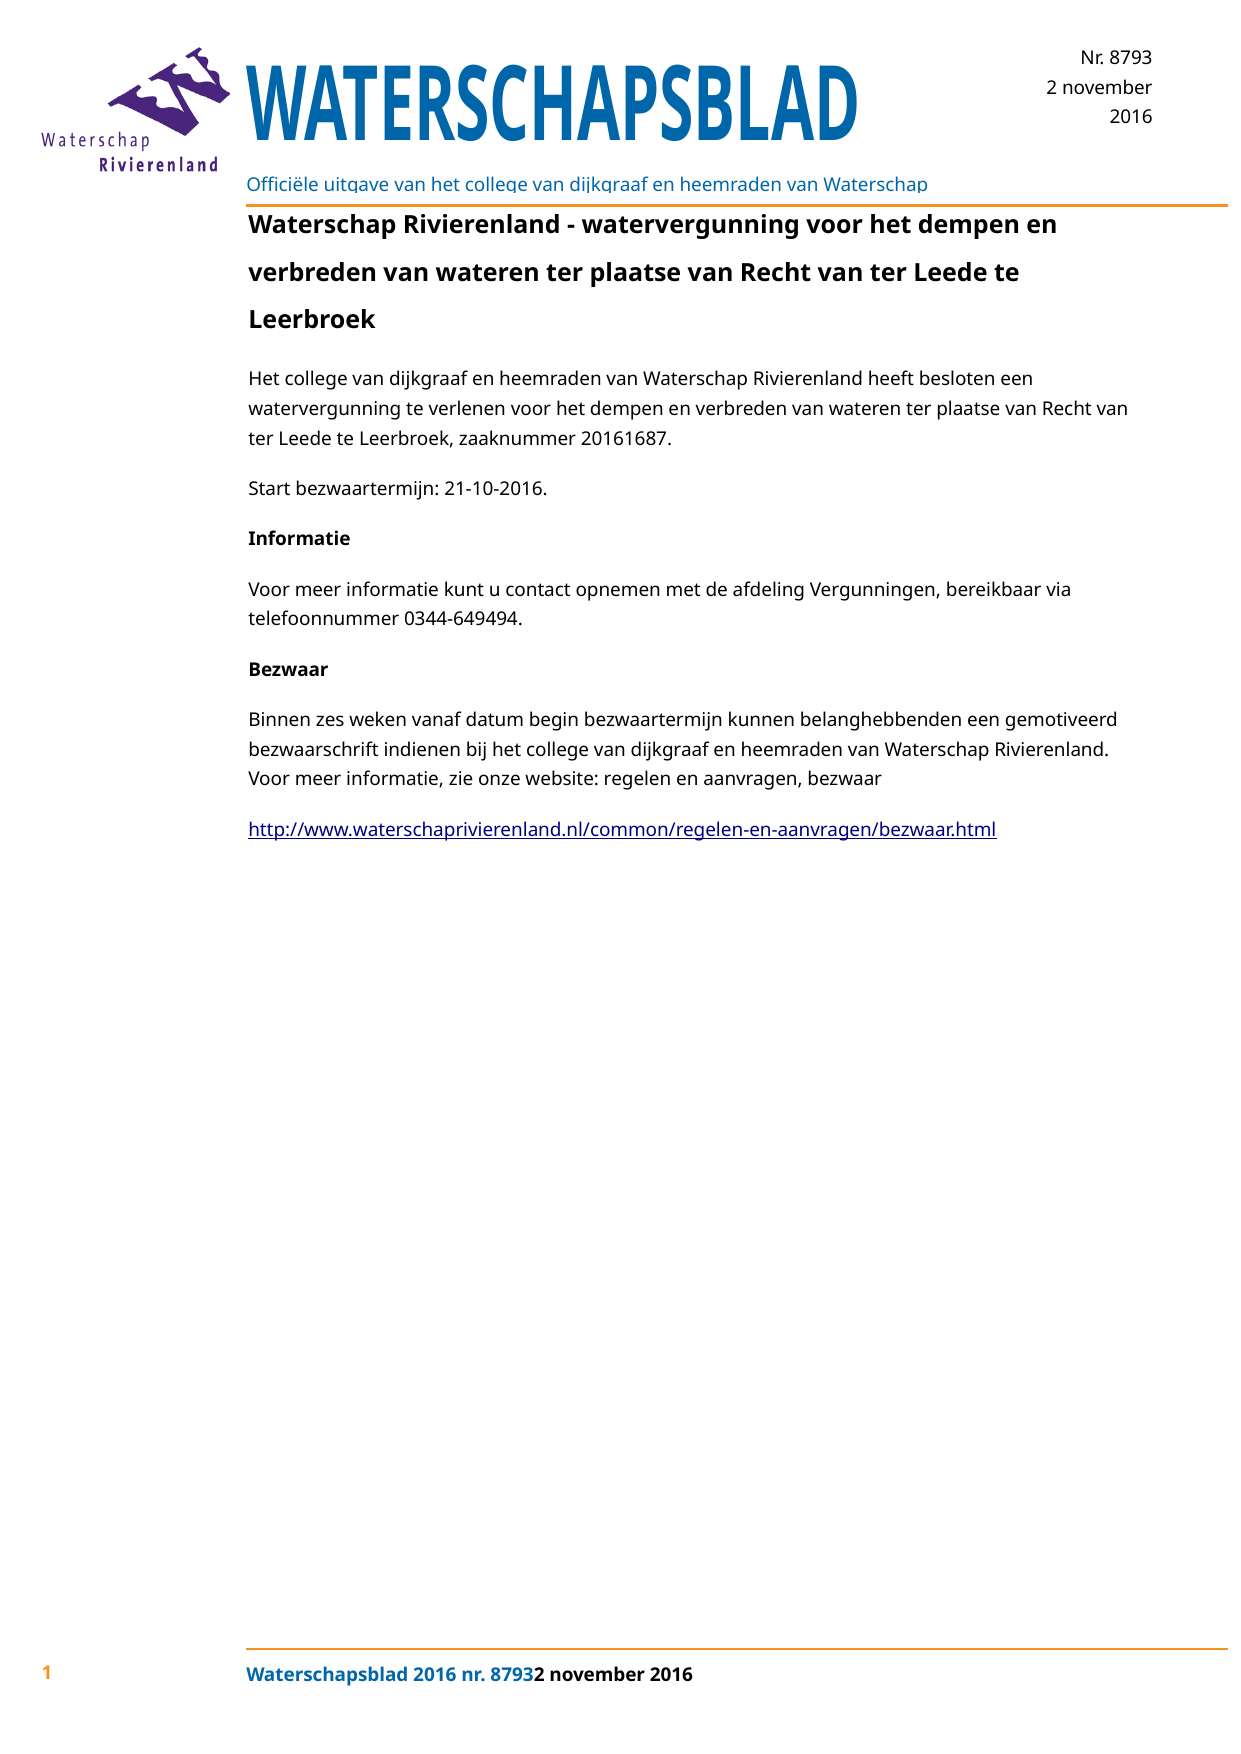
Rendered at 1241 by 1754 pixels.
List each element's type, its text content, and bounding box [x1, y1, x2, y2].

text http://www.waterschaprivierenland.nl/common/regelen-en-aanvragen/bezwaar.html [248, 816, 1152, 842]
text Het college van dijkgraaf en heemraden van Waterschap Rivierenland heeft besloten een watervergunning te verlenen voor het dempen en verbreden van wateren ter plaatse van Recht van ter Leede te Leerbroek, zaaknummer 20161687. [248, 366, 1152, 450]
text Waterschap Rivierenland - watervergunning voor het dempen en verbreden van wateren ter plaatse van Recht van ter Leede te Leerbroek [248, 207, 1152, 336]
text Informatie [248, 526, 1152, 551]
text Bezwaar [248, 656, 1152, 682]
text Voor meer informatie kunt u contact opnemen met de afdeling Vergunningen, bereikbaar via telefoonnummer 0344-649494. [248, 576, 1152, 631]
text Start bezwaartermijn: 21-10-2016. [248, 475, 1152, 501]
text Binnen zes weken vanaf datum begin bezwaartermijn kunnen belanghebbenden een gemotiveerd bezwaarschrift indienen bij het college van dijkgraaf en heemraden van Waterschap Rivierenland. Voor meer informatie, zie onze website: regelen en aanvragen, bezwaar [248, 706, 1152, 791]
picture [41, 47, 231, 172]
